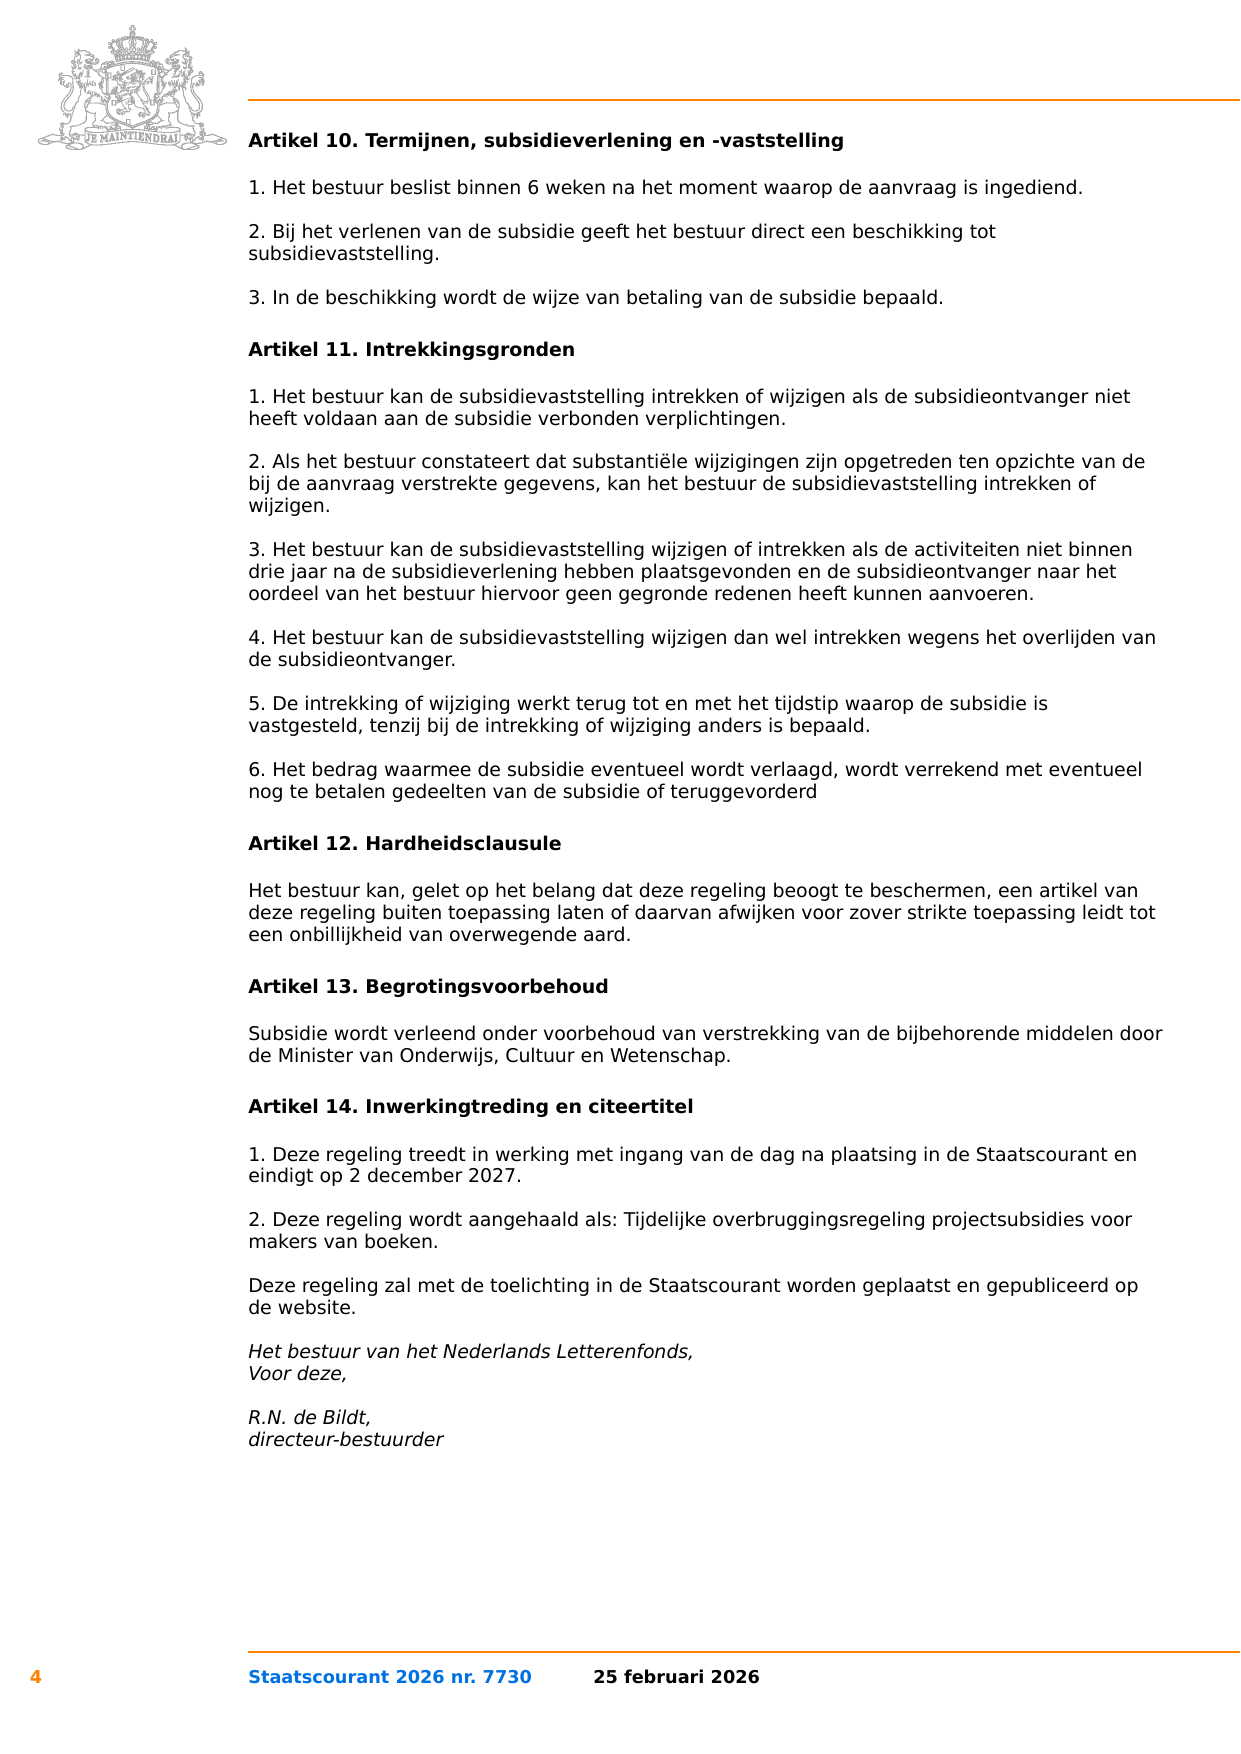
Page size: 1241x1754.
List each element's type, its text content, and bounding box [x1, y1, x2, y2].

text 2. Deze regeling wordt aangehaald als: Tijdelijke overbruggingsregeling projectsubsidies voor makers van boeken. [248, 1209, 1163, 1253]
text Het bestuur van het Nederlands Letterenfonds, Voor deze, R.N. de Bildt, directeur-bestuurder [248, 1341, 1163, 1451]
text 1. Het bestuur kan de subsidievaststelling intrekken of wijzigen als de subsidieontvanger niet heeft voldaan aan de subsidie verbonden verplichtingen. [248, 386, 1163, 429]
subtitle Artikel 12. Hardheidsclausule [248, 833, 1163, 854]
text Subsidie wordt verleend onder voorbehoud van verstrekking van de bijbehorende middelen door de Minister van Onderwijs, Cultuur en Wetenschap. [248, 1022, 1163, 1066]
text 4. Het bestuur kan de subsidievaststelling wijzigen dan wel intrekken wegens het overlijden van de subsidieontvanger. [248, 627, 1163, 671]
text Deze regeling zal met de toelichting in de Staatscourant worden geplaatst en gepubliceerd op de website. [248, 1275, 1163, 1319]
text 3. In de beschikking wordt de wijze van betaling van de subsidie bepaald. [248, 287, 1163, 308]
text 1. Deze regeling treedt in werking met ingang van de dag na plaatsing in de Staatscourant en eindigt op 2 december 2027. [248, 1143, 1163, 1187]
subtitle Artikel 13. Begrotingsvoorbehoud [248, 976, 1163, 997]
subtitle Artikel 14. Inwerkingtreding en citeertitel [248, 1096, 1163, 1118]
subtitle Artikel 10. Termijnen, subsidieverlening en -vaststelling [248, 130, 1163, 152]
text 2. Als het bestuur constateert dat substantiële wijzigingen zijn opgetreden ten opzichte van de bij de aanvraag verstrekte gegevens, kan het bestuur de subsidievaststelling intrekken of wijzigen. [248, 451, 1163, 517]
subtitle Artikel 11. Intrekkingsgronden [248, 338, 1163, 361]
text Het bestuur kan, gelet op het belang dat deze regeling beoogt te beschermen, een artikel van deze regeling buiten toepassing laten of daarvan afwijken voor zover strikte toepassing leidt tot een onbillijkheid van overwegende aard. [248, 879, 1163, 946]
text 2. Bij het verlenen van de subsidie geeft het bestuur direct een beschikking tot subsidievaststelling. [248, 221, 1163, 265]
text 6. Het bedrag waarmee de subsidie eventueel wordt verlaagd, wordt verrekend met eventueel nog te betalen gedeelten van de subsidie of teruggevorderd [248, 759, 1163, 803]
text 3. Het bestuur kan de subsidievaststelling wijzigen of intrekken als de activiteiten niet binnen drie jaar na de subsidieverlening hebben plaatsgevonden en de subsidieontvanger naar het oordeel van het bestuur hiervoor geen gegronde redenen heeft kunnen aanvoeren. [248, 539, 1163, 605]
text 5. De intrekking of wijziging werkt terug tot en met het tijdstip waarop de subsidie is vastgesteld, tenzij bij de intrekking of wijziging anders is bepaald. [248, 693, 1163, 737]
text 1. Het bestuur beslist binnen 6 weken na het moment waarop de aanvraag is ingediend. [248, 177, 1163, 199]
picture [38, 25, 227, 150]
